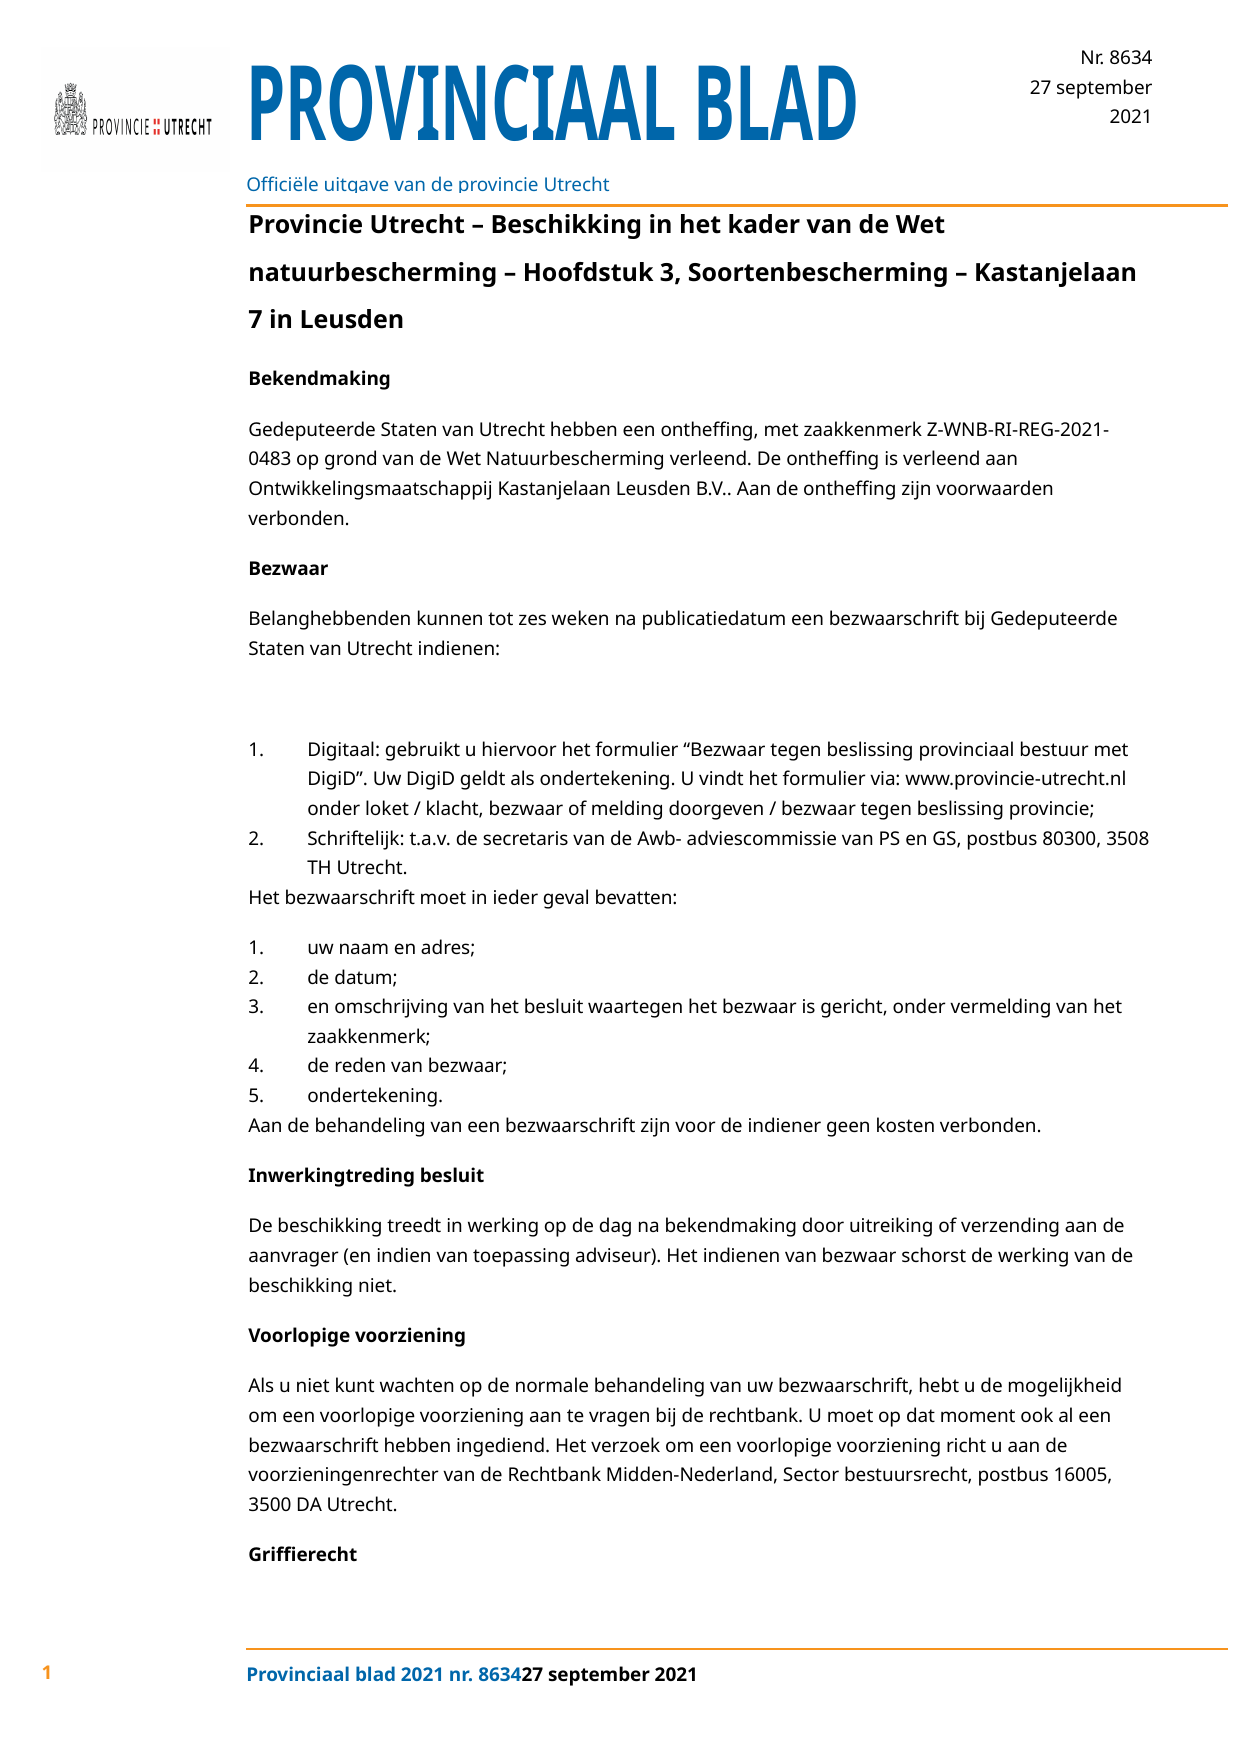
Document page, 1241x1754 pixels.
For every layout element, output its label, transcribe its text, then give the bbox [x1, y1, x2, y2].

text Het bezwaarschrift moet in ieder geval bevatten: [248, 884, 1152, 909]
text Belanghebbenden kunnen tot zes weken na publicatiedatum een bezwaarschrift bij Gedeputeerde Staten van Utrecht indienen: [248, 606, 1152, 661]
list en omschrijving van het besluit waartegen het bezwaar is gericht, onder vermelding van het zaakkenmerk; [248, 993, 1152, 1049]
text Gedeputeerde Staten van Utrecht hebben een ontheffing, met zaakkenmerk Z-WNB-RI-REG-2021-0483 op grond van de Wet Natuurbescherming verleend. De ontheffing is verleend aan Ontwikkelingsmaatschappij Kastanjelaan Leusden B.V.. Aan de ontheffing zijn voorwaarden verbonden. [248, 416, 1152, 530]
list ondertekening. [248, 1082, 1152, 1108]
list uw naam en adres; [248, 934, 1152, 960]
text Bekendmaking [248, 366, 1152, 391]
text Bezwaar [248, 555, 1152, 581]
text Aan de behandeling van een bezwaarschrift zijn voor de indiener geen kosten verbonden. [248, 1112, 1152, 1137]
list de datum; [248, 964, 1152, 989]
text Provincie Utrecht – Beschikking in het kader van de Wet natuurbescherming – Hoofdstuk 3, Soortenbescherming – Kastanjelaan 7 in Leusden [248, 207, 1152, 336]
text Inwerkingtreding besluit [248, 1162, 1152, 1188]
text Griffierecht [248, 1541, 1152, 1567]
text Als u niet kunt wachten op de normale behandeling van uw bezwaarschrift, hebt u de mogelijkheid om een voorlopige voorziening aan te vragen bij de rechtbank. U moet op dat moment ook al een bezwaarschrift hebben ingediend. Het verzoek om een voorlopige voorziening richt u aan de voorzieningenrechter van de Rechtbank Midden-Nederland, Sector bestuursrecht, postbus 16005, 3500 DA Utrecht. [248, 1373, 1152, 1517]
picture [41, 47, 231, 172]
list Schriftelijk: t.a.v. de secretaris van de Awb- adviescommissie van PS en GS, postbus 80300, 3508 TH Utrecht. [248, 825, 1152, 880]
list de reden van bezwaar; [248, 1053, 1152, 1078]
text Voorlopige voorziening [248, 1322, 1152, 1348]
text De beschikking treedt in werking op de dag na bekendmaking door uitreiking of verzending aan de aanvrager (en indien van toepassing adviseur). Het indienen van bezwaar schorst de werking van de beschikking niet. [248, 1213, 1152, 1297]
list Digitaal: gebruikt u hiervoor het formulier “Bezwaar tegen beslissing provinciaal bestuur met DigiD”. Uw DigiD geldt als ondertekening. U vindt het formulier via: www.provincie-utrecht.nl onder loket / klacht, bezwaar of melding doorgeven / bezwaar tegen beslissing provincie; [248, 736, 1152, 821]
